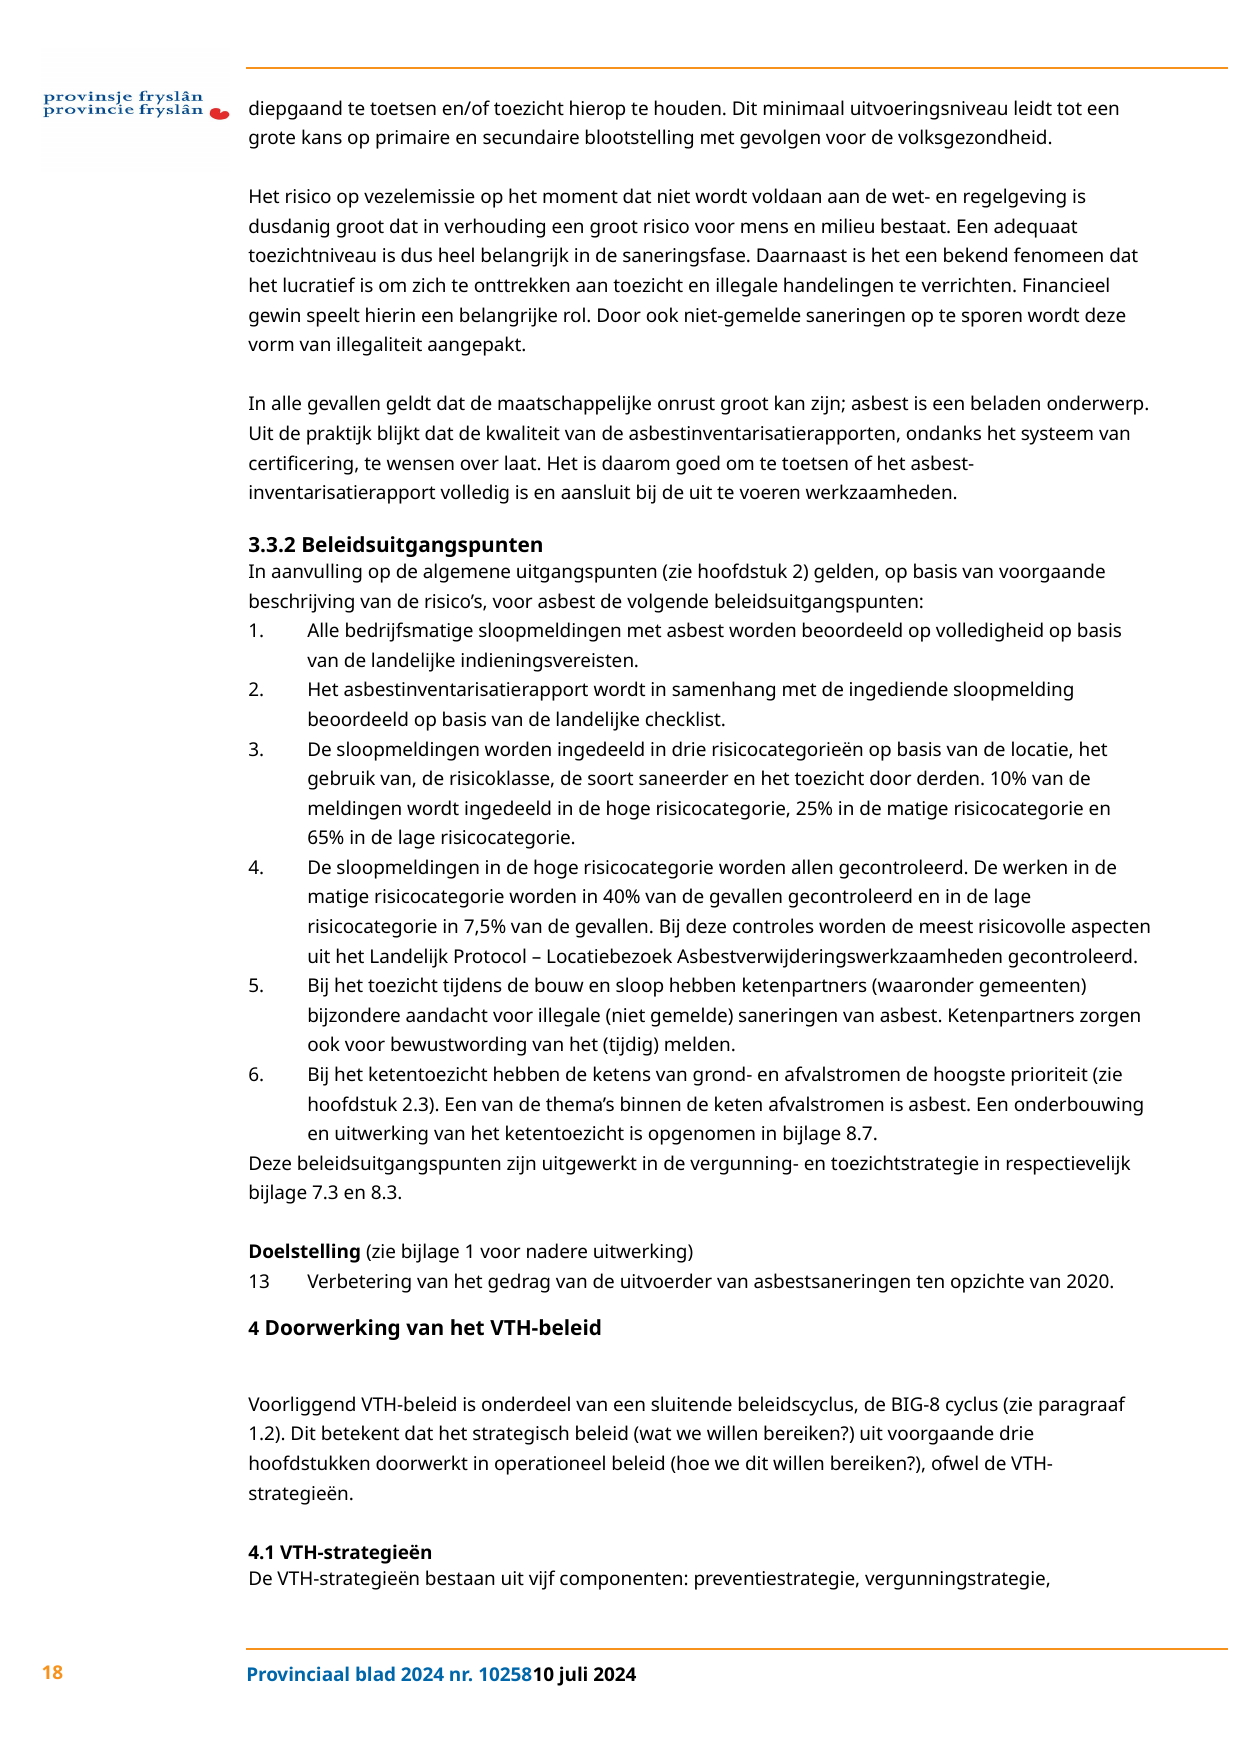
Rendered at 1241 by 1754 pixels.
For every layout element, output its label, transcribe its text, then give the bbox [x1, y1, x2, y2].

text In alle gevallen geldt dat de maatschappelijke onrust groot kan zijn; asbest is een beladen onderwerp. Uit de praktijk blijkt dat de kwaliteit van de asbestinventarisatierapporten, ondanks het systeem van certificering, te wensen over laat. Het is daarom goed om te toetsen of het asbest- inventarisatierapport volledig is en aansluit bij de uit te voeren werkzaamheden. [248, 391, 1152, 505]
list De sloopmeldingen in de hoge risicocategorie worden allen gecontroleerd. De werken in de matige risicocategorie worden in 40% van de gevallen gecontroleerd en in de lage risicocategorie in 7,5% van de gevallen. Bij deze controles worden de meest risicovolle aspecten uit het Landelijk Protocol – Locatiebezoek Asbestverwijderingswerkzaamheden gecontroleerd. [248, 854, 1152, 968]
list De sloopmeldingen worden ingedeeld in drie risicocategorieën op basis van de locatie, het gebruik van, de risicoklasse, de soort saneerder en het toezicht door derden. 10% van de meldingen wordt ingedeeld in de hoge risicocategorie, 25% in de matige risicocategorie en 65% in de lage risicocategorie. [248, 736, 1152, 850]
list Alle bedrijfsmatige sloopmeldingen met asbest worden beoordeeld op volledigheid op basis van de landelijke indieningsvereisten. [248, 617, 1152, 673]
text 4 Doorwerking van het VTH-beleid [248, 1313, 1152, 1342]
text 4.1 VTH-strategieën [248, 1539, 1152, 1565]
text 3.3.2 Beleidsuitgangspunten [248, 530, 1152, 558]
text diepgaand te toetsen en/of toezicht hierop te houden. Dit minimaal uitvoeringsniveau leidt tot een grote kans op primaire en secundaire blootstelling met gevolgen voor de volksgezondheid. [248, 95, 1152, 150]
text Deze beleidsuitgangspunten zijn uitgewerkt in de vergunning- en toezichtstrategie in respectievelijk bijlage 7.3 en 8.3. [248, 1150, 1152, 1205]
list Bij het ketentoezicht hebben de ketens van grond- en afvalstromen de hoogste prioriteit (zie hoofdstuk 2.3). Een van de thema’s binnen de keten afvalstromen is asbest. Een onderbouwing en uitwerking van het ketentoezicht is opgenomen in bijlage 8.7. [248, 1061, 1152, 1146]
list Het asbestinventarisatierapport wordt in samenhang met de ingediende sloopmelding beoordeeld op basis van de landelijke checklist. [248, 677, 1152, 732]
text De VTH-strategieën bestaan uit vijf componenten: preventiestrategie, vergunningstrategie, [248, 1565, 1152, 1590]
picture [41, 47, 231, 172]
text In aanvulling op de algemene uitgangspunten (zie hoofdstuk 2) gelden, op basis van voorgaande beschrijving van de risico’s, voor asbest de volgende beleidsuitgangspunten: [248, 558, 1152, 613]
text Voorliggend VTH-beleid is onderdeel van een sluitende beleidscyclus, de BIG-8 cyclus (zie paragraaf 1.2). Dit betekent dat het strategisch beleid (wat we willen bereiken?) uit voorgaande drie hoofdstukken doorwerkt in operationeel beleid (hoe we dit willen bereiken?), ofwel de VTH-strategieën. [248, 1391, 1152, 1506]
text Het risico op vezelemissie op het moment dat niet wordt voldaan aan de wet- en regelgeving is dusdanig groot dat in verhouding een groot risico voor mens en milieu bestaat. Een adequaat toezichtniveau is dus heel belangrijk in de saneringsfase. Daarnaast is het een bekend fenomeen dat het lucratief is om zich te onttrekken aan toezicht en illegale handelingen te verrichten. Financieel gewin speelt hierin een belangrijke rol. Door ook niet-gemelde saneringen op te sporen wordt deze vorm van illegaliteit aangepakt. [248, 183, 1152, 357]
list Bij het toezicht tijdens de bouw en sloop hebben ketenpartners (waaronder gemeenten) bijzondere aandacht voor illegale (niet gemelde) saneringen van asbest. Ketenpartners zorgen ook voor bewustwording van het (tijdig) melden. [248, 972, 1152, 1057]
table_header Doelstelling (zie bijlage 1 voor nadere uitwerking) Verbetering van het gedrag van de uitvoerder van asbestsaneringen ten opzichte van 2020. [248, 1239, 1152, 1294]
